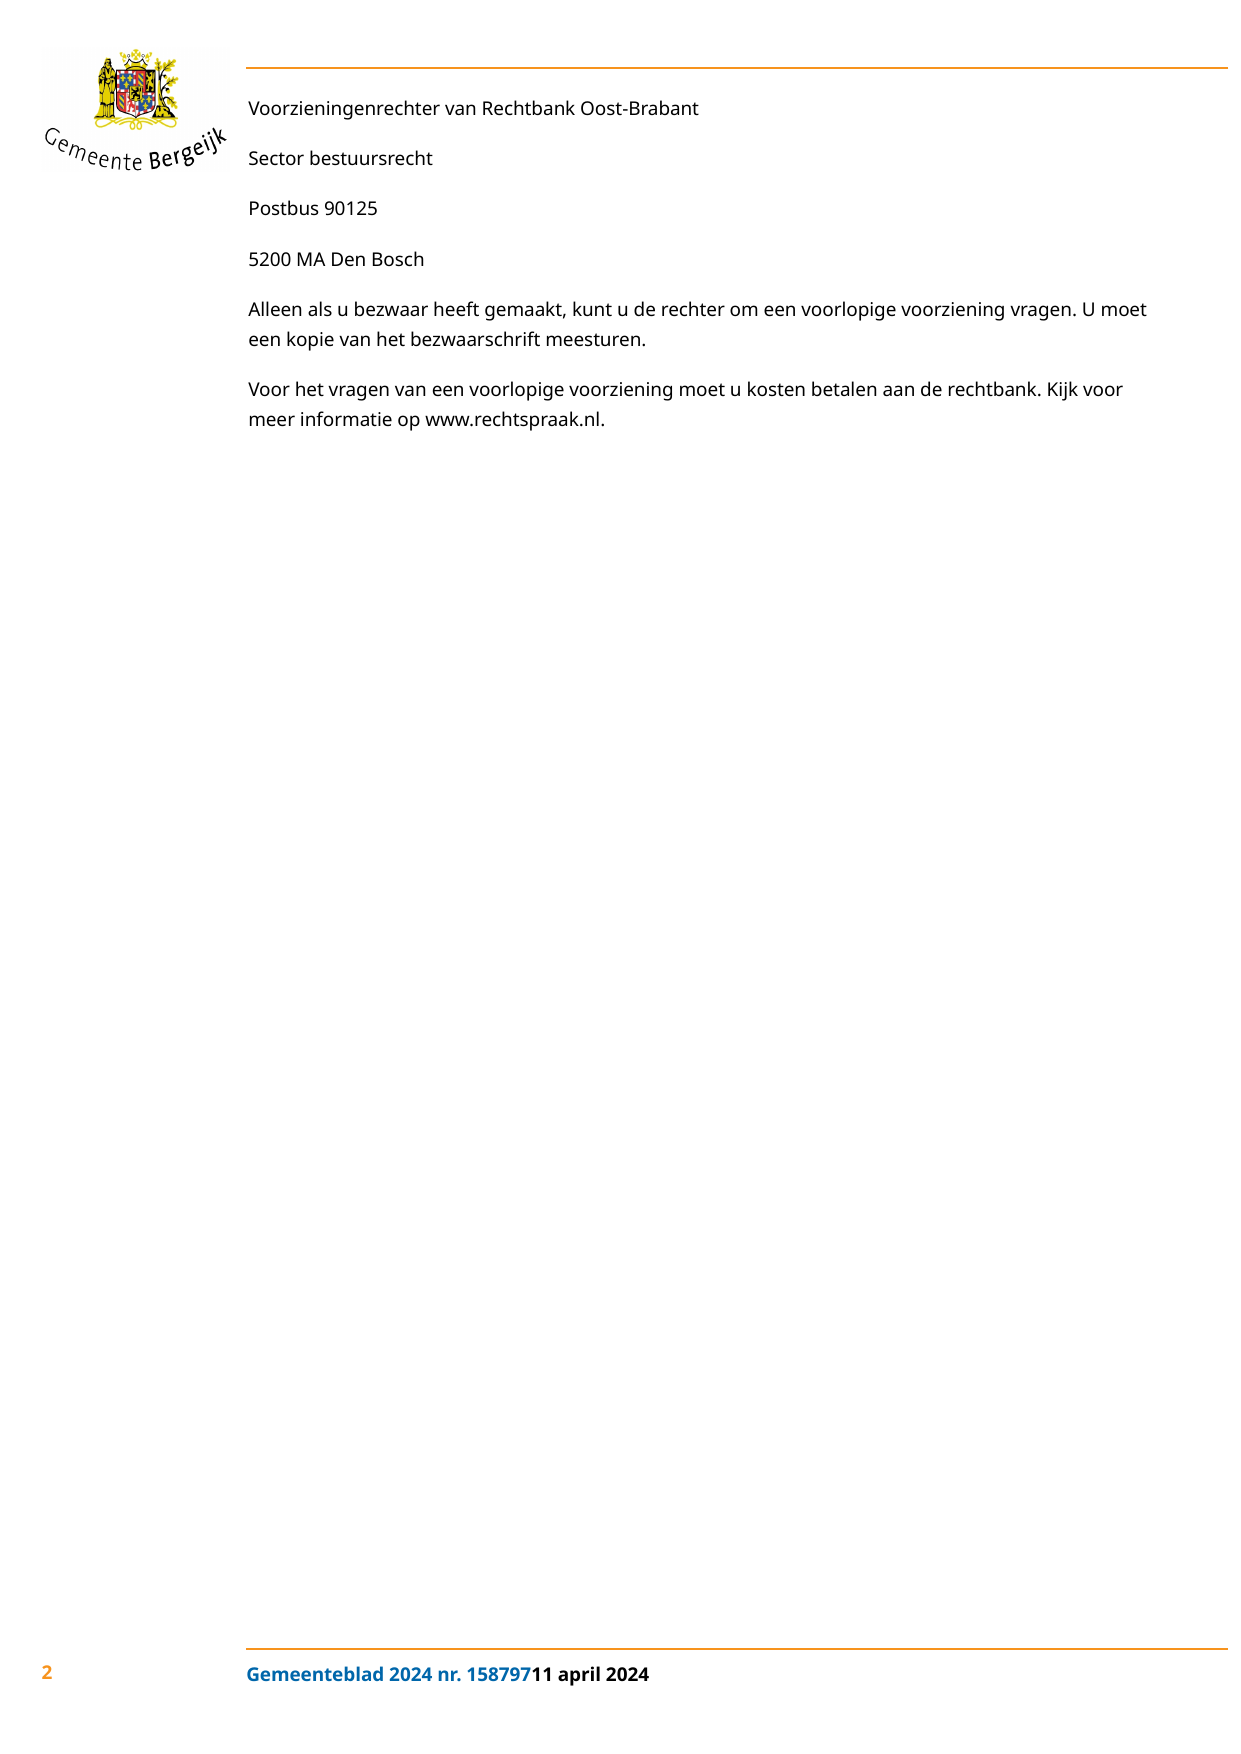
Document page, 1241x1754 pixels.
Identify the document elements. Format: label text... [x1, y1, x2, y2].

text Voor het vragen van een voorlopige voorziening moet u kosten betalen aan de rechtbank. Kijk voor meer informatie op www.rechtspraak.nl. [248, 376, 1152, 432]
text Voorzieningenrechter van Rechtbank Oost-Brabant [248, 95, 1152, 121]
text Alleen als u bezwaar heeft gemaakt, kunt u de rechter om een voorlopige voorziening vragen. U moet een kopie van het bezwaarschrift meesturen. [248, 296, 1152, 352]
picture [41, 47, 231, 172]
text Postbus 90125 [248, 196, 1152, 221]
text Sector bestuursrecht [248, 145, 1152, 171]
text 5200 MA Den Bosch [248, 246, 1152, 272]
